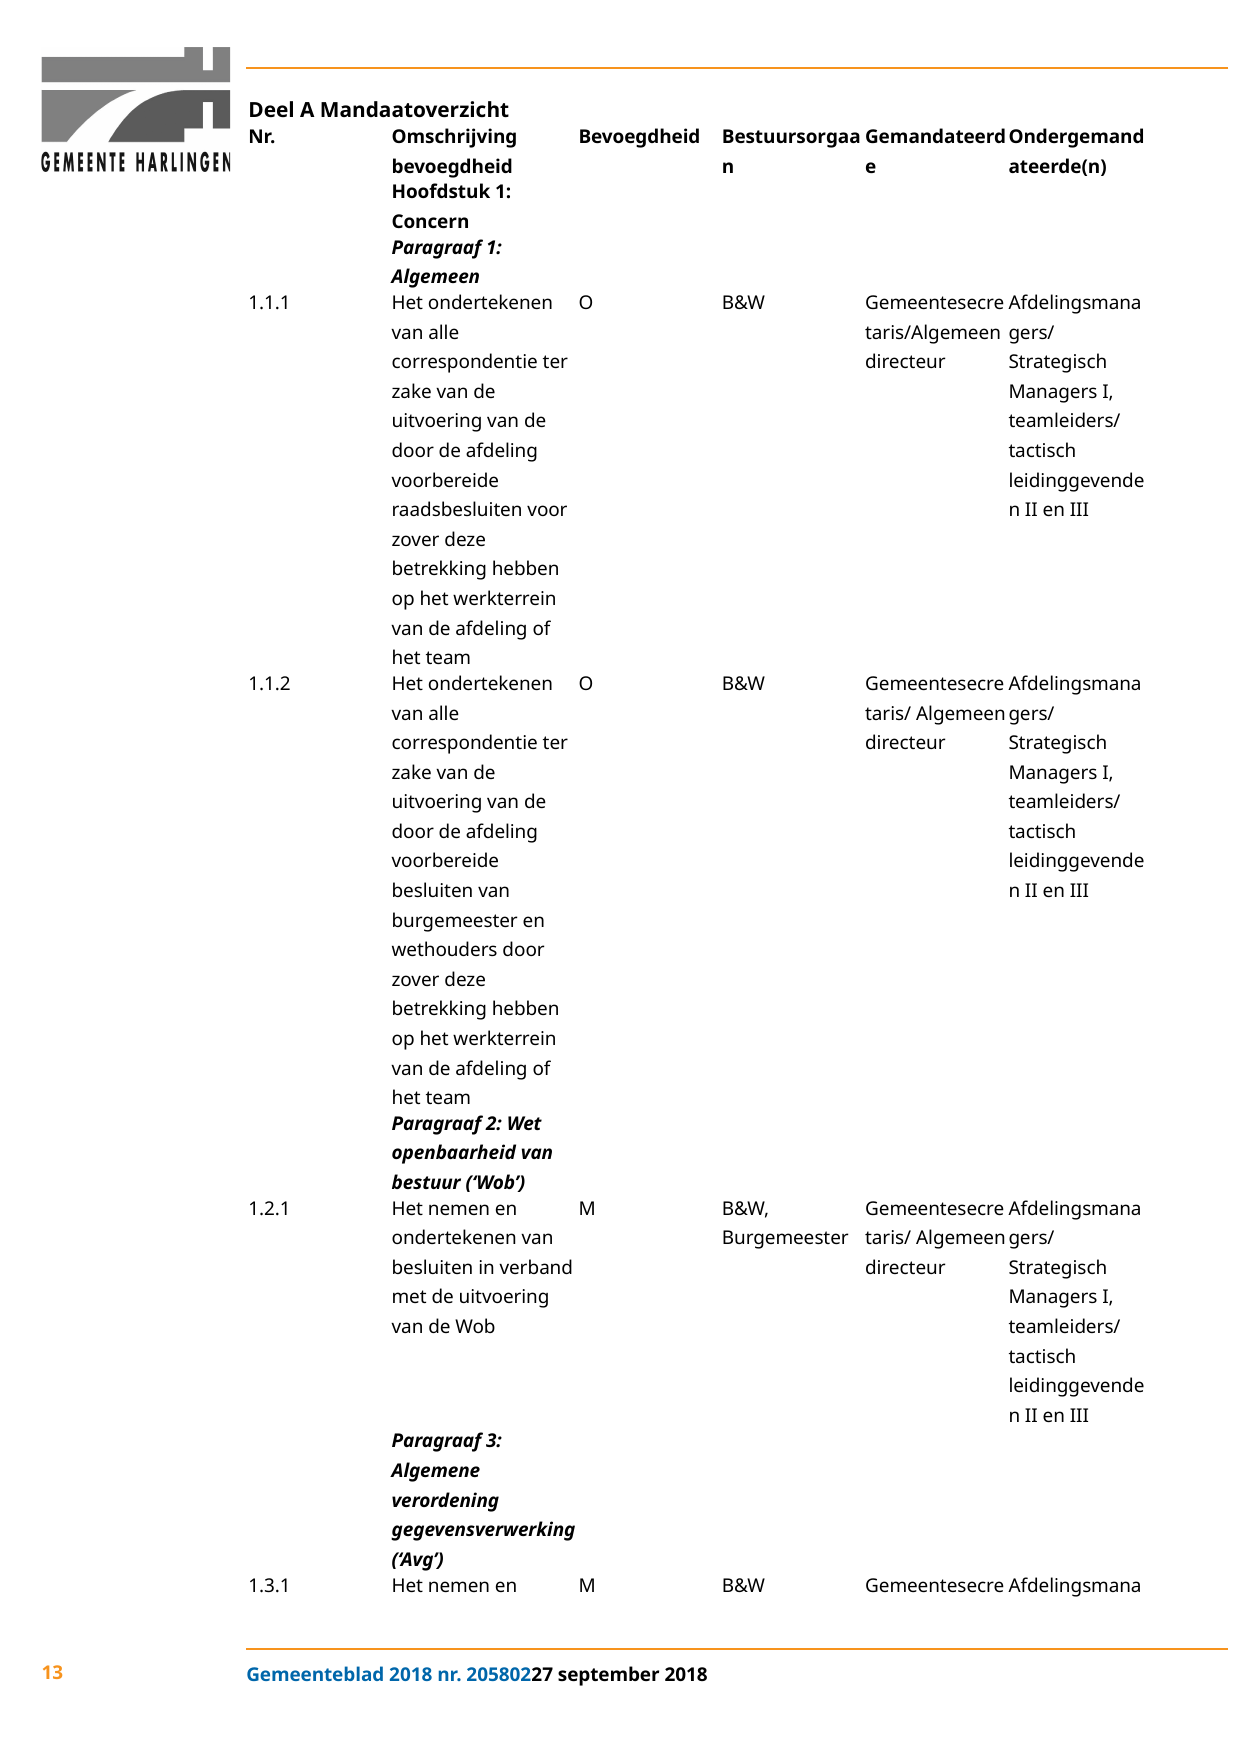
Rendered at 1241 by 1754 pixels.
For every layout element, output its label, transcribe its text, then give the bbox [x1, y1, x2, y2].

table_cell [578, 1428, 722, 1572]
table_cell [578, 179, 722, 234]
table_cell O [578, 289, 722, 670]
table_cell [865, 234, 1008, 289]
table_cell Hoofdstuk 1: Concern [391, 179, 578, 234]
picture [41, 47, 231, 172]
table_cell O [578, 670, 722, 1110]
table_cell [248, 179, 391, 234]
table_cell Paragraaf 3: Algemene verordening gegevensverwerking (‘Avg’) [391, 1428, 578, 1572]
table_cell [1008, 234, 1152, 289]
table_cell 1.3.1 [248, 1572, 391, 1597]
table_cell B&W [722, 289, 865, 670]
table_cell [865, 179, 1008, 234]
table_cell [248, 1110, 391, 1195]
table_cell Het ondertekenen van alle correspondentie ter zake van de uitvoering van de door de afdeling voorbereide raadsbesluiten voor zover deze betrekking hebben op het werkterrein van de afdeling of het team [391, 289, 578, 670]
table_cell B&W [722, 1572, 865, 1597]
table_header Nr. [248, 124, 391, 179]
table_cell [722, 234, 865, 289]
table_cell Het nemen en ondertekenen van besluiten in verband met de uitvoering van de Wob [391, 1195, 578, 1428]
table_cell 1.1.1 [248, 289, 391, 670]
table_cell [578, 234, 722, 289]
table_cell Afdelingsmanagers/ Strategisch Managers I, teamleiders/ tactisch leidinggevenden II en III [1008, 670, 1152, 1110]
table_cell Paragraaf 2: Wet openbaarheid van bestuur (‘Wob’) [391, 1110, 578, 1195]
table_cell Het ondertekenen van alle correspondentie ter zake van de uitvoering van de door de afdeling voorbereide besluiten van burgemeester en wethouders door zover deze betrekking hebben op het werkterrein van de afdeling of het team [391, 670, 578, 1110]
table_header Ondergemandateerde(n) [1008, 124, 1152, 179]
table_cell [248, 234, 391, 289]
table_cell B&W, Burgemeester [722, 1195, 865, 1428]
table_cell [1008, 1110, 1152, 1195]
table_cell Afdelingsmanagers/ Strategisch Managers I, teamleiders/ tactisch leidinggevenden II en III [1008, 289, 1152, 670]
table_header Bevoegdheid [578, 124, 722, 179]
table_cell M [578, 1195, 722, 1428]
table_cell [1008, 1428, 1152, 1572]
table_cell Afdelingsmanagers/ Strategisch Managers I, teamleiders/ tactisch leidinggevenden II en III [1008, 1195, 1152, 1428]
table_cell Gemeentesecretaris/ Algemeen directeur [865, 670, 1008, 1110]
table_cell M [578, 1572, 722, 1597]
table_cell [865, 1428, 1008, 1572]
text Deel A Mandaatoverzicht [248, 95, 1152, 123]
table_header Gemandateerde [865, 124, 1008, 179]
table_cell [578, 1110, 722, 1195]
table_cell [722, 179, 865, 234]
table_cell [722, 1110, 865, 1195]
table_cell [248, 1428, 391, 1572]
table_cell 1.2.1 [248, 1195, 391, 1428]
table_cell B&W [722, 670, 865, 1110]
table_cell [1008, 179, 1152, 234]
table_header Omschrijving bevoegdheid [391, 124, 578, 179]
table_cell Paragraaf 1: Algemeen [391, 234, 578, 289]
table_cell [722, 1428, 865, 1572]
table_cell Gemeentesecretaris/ Algemeen directeur [865, 1195, 1008, 1428]
table_cell [865, 1110, 1008, 1195]
table_cell Gemeentesecretaris/Algemeen directeur [865, 289, 1008, 670]
table_cell Afdelingsmana [1008, 1572, 1152, 1597]
table_cell Gemeentesecre [865, 1572, 1008, 1597]
table_cell Het nemen en [391, 1572, 578, 1597]
table_cell 1.1.2 [248, 670, 391, 1110]
table_header Bestuursorgaan [722, 124, 865, 179]
